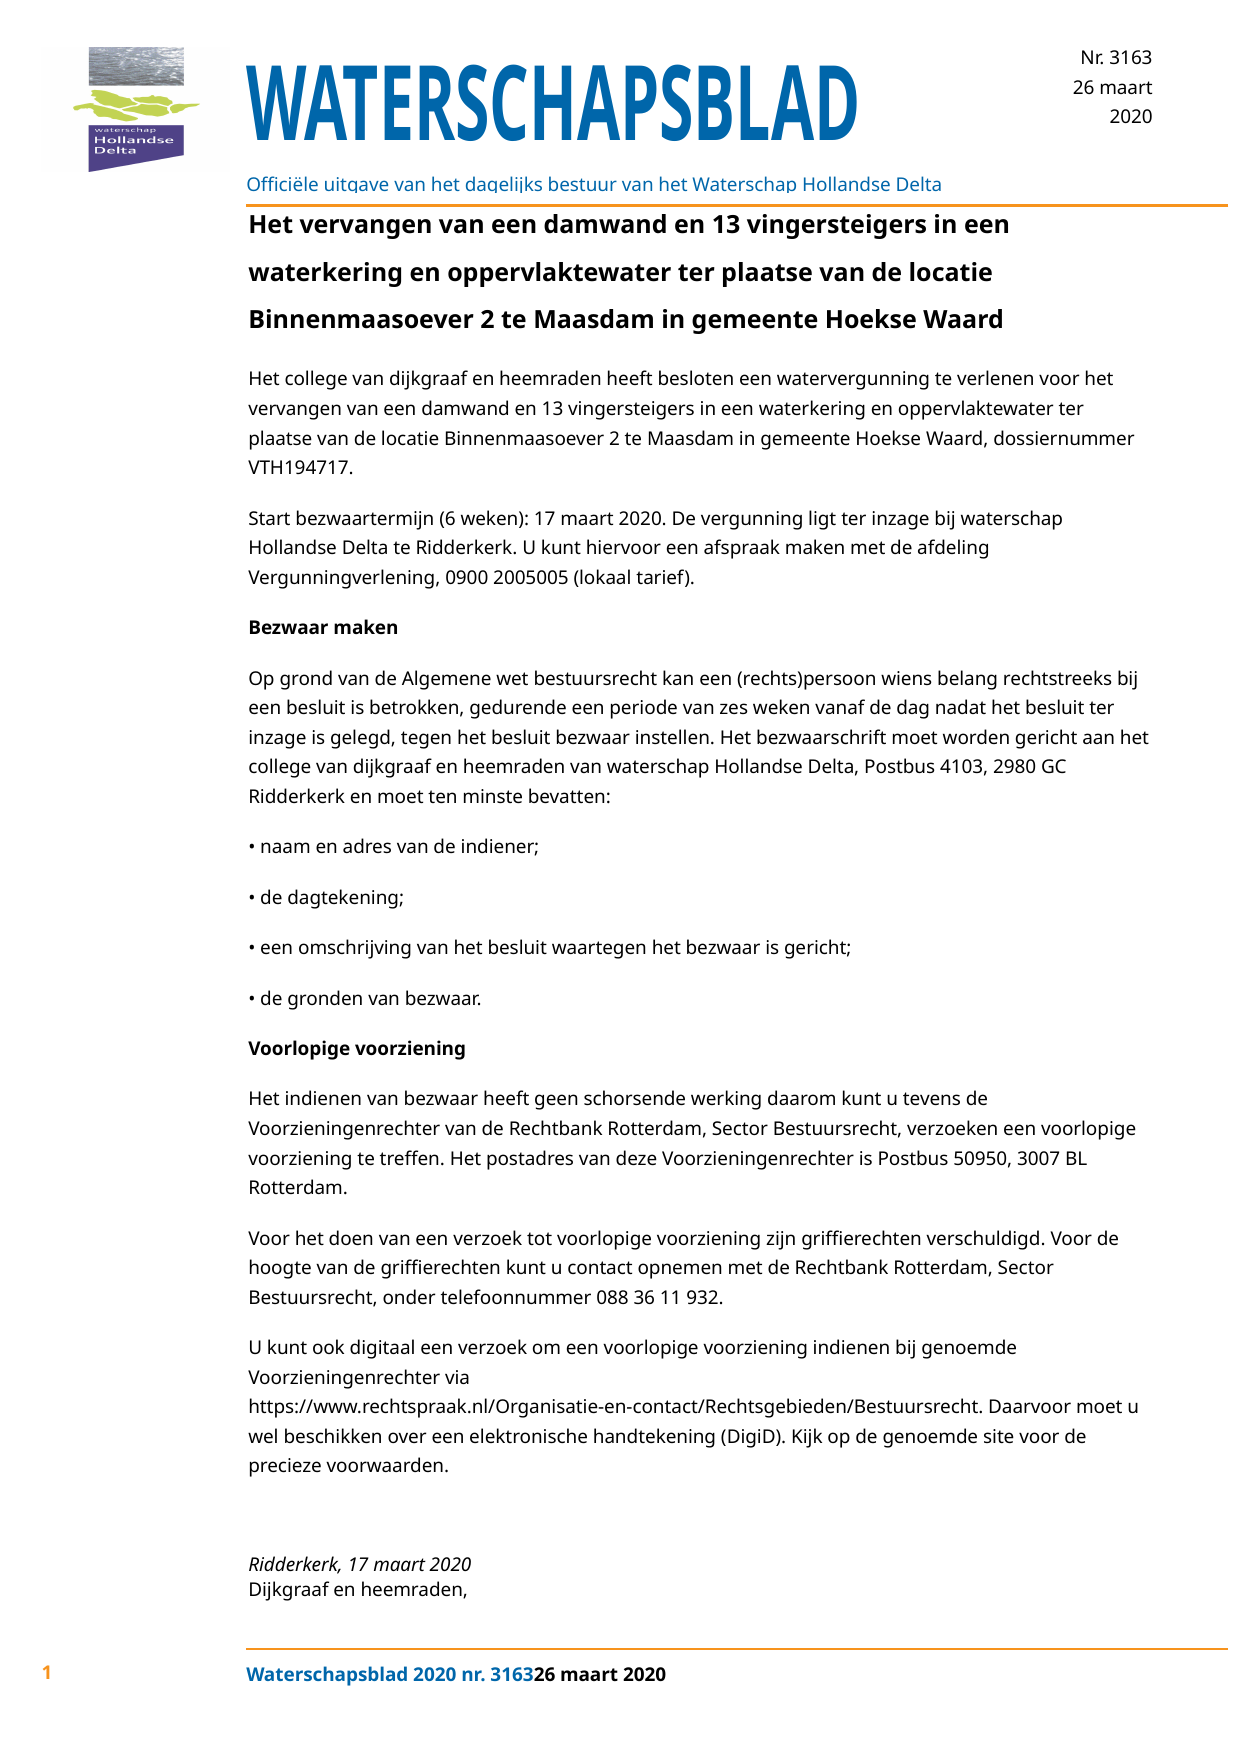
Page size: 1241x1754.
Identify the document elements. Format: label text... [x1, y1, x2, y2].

text • de dagtekening; [248, 884, 1152, 909]
text Voor het doen van een verzoek tot voorlopige voorziening zijn griffierechten verschuldigd. Voor de hoogte van de griffierechten kunt u contact opnemen met de Rechtbank Rotterdam, Sector Bestuursrecht, onder telefoonnummer 088 36 11 932. [248, 1225, 1152, 1309]
text Ridderkerk, 17 maart 2020 [248, 1551, 1152, 1577]
text Op grond van de Algemene wet bestuursrecht kan een (rechts)persoon wiens belang rechtstreeks bij een besluit is betrokken, gedurende een periode van zes weken vanaf de dag nadat het besluit ter inzage is gelegd, tegen het besluit bezwaar instellen. Het bezwaarschrift moet worden gericht aan het college van dijkgraaf en heemraden van waterschap Hollandse Delta, Postbus 4103, 2980 GC Ridderkerk en moet ten minste bevatten: [248, 665, 1152, 809]
text Voorlopige voorziening [248, 1035, 1152, 1061]
text • de gronden van bezwaar. [248, 985, 1152, 1010]
text Start bezwaartermijn (6 weken): 17 maart 2020. De vergunning ligt ter inzage bij waterschap Hollandse Delta te Ridderkerk. U kunt hiervoor een afspraak maken met de afdeling Vergunningverlening, 0900 2005005 (lokaal tarief). [248, 505, 1152, 589]
text • naam en adres van de indiener; [248, 833, 1152, 859]
text Het indienen van bezwaar heeft geen schorsende werking daarom kunt u tevens de Voorzieningenrechter van de Rechtbank Rotterdam, Sector Bestuursrecht, verzoeken een voorlopige voorziening te treffen. Het postadres van deze Voorzieningenrechter is Postbus 50950, 3007 BL Rotterdam. [248, 1086, 1152, 1200]
picture [41, 47, 231, 172]
text Dijkgraaf en heemraden, [248, 1577, 1152, 1602]
text U kunt ook digitaal een verzoek om een voorlopige voorziening indienen bij genoemde Voorzieningenrechter via https://www.rechtspraak.nl/Organisatie-en-contact/Rechtsgebieden/Bestuursrecht. Daarvoor moet u wel beschikken over een elektronische handtekening (DigiD). Kijk op de genoemde site voor de precieze voorwaarden. [248, 1334, 1152, 1478]
text Het vervangen van een damwand en 13 vingersteigers in een waterkering en oppervlaktewater ter plaatse van de locatie Binnenmaasoever 2 te Maasdam in gemeente Hoekse Waard [248, 207, 1152, 336]
text Bezwaar maken [248, 614, 1152, 640]
text • een omschrijving van het besluit waartegen het bezwaar is gericht; [248, 934, 1152, 960]
text Het college van dijkgraaf en heemraden heeft besloten een watervergunning te verlenen voor het vervangen van een damwand en 13 vingersteigers in een waterkering en oppervlaktewater ter plaatse van de locatie Binnenmaasoever 2 te Maasdam in gemeente Hoekse Waard, dossiernummer VTH194717. [248, 366, 1152, 480]
